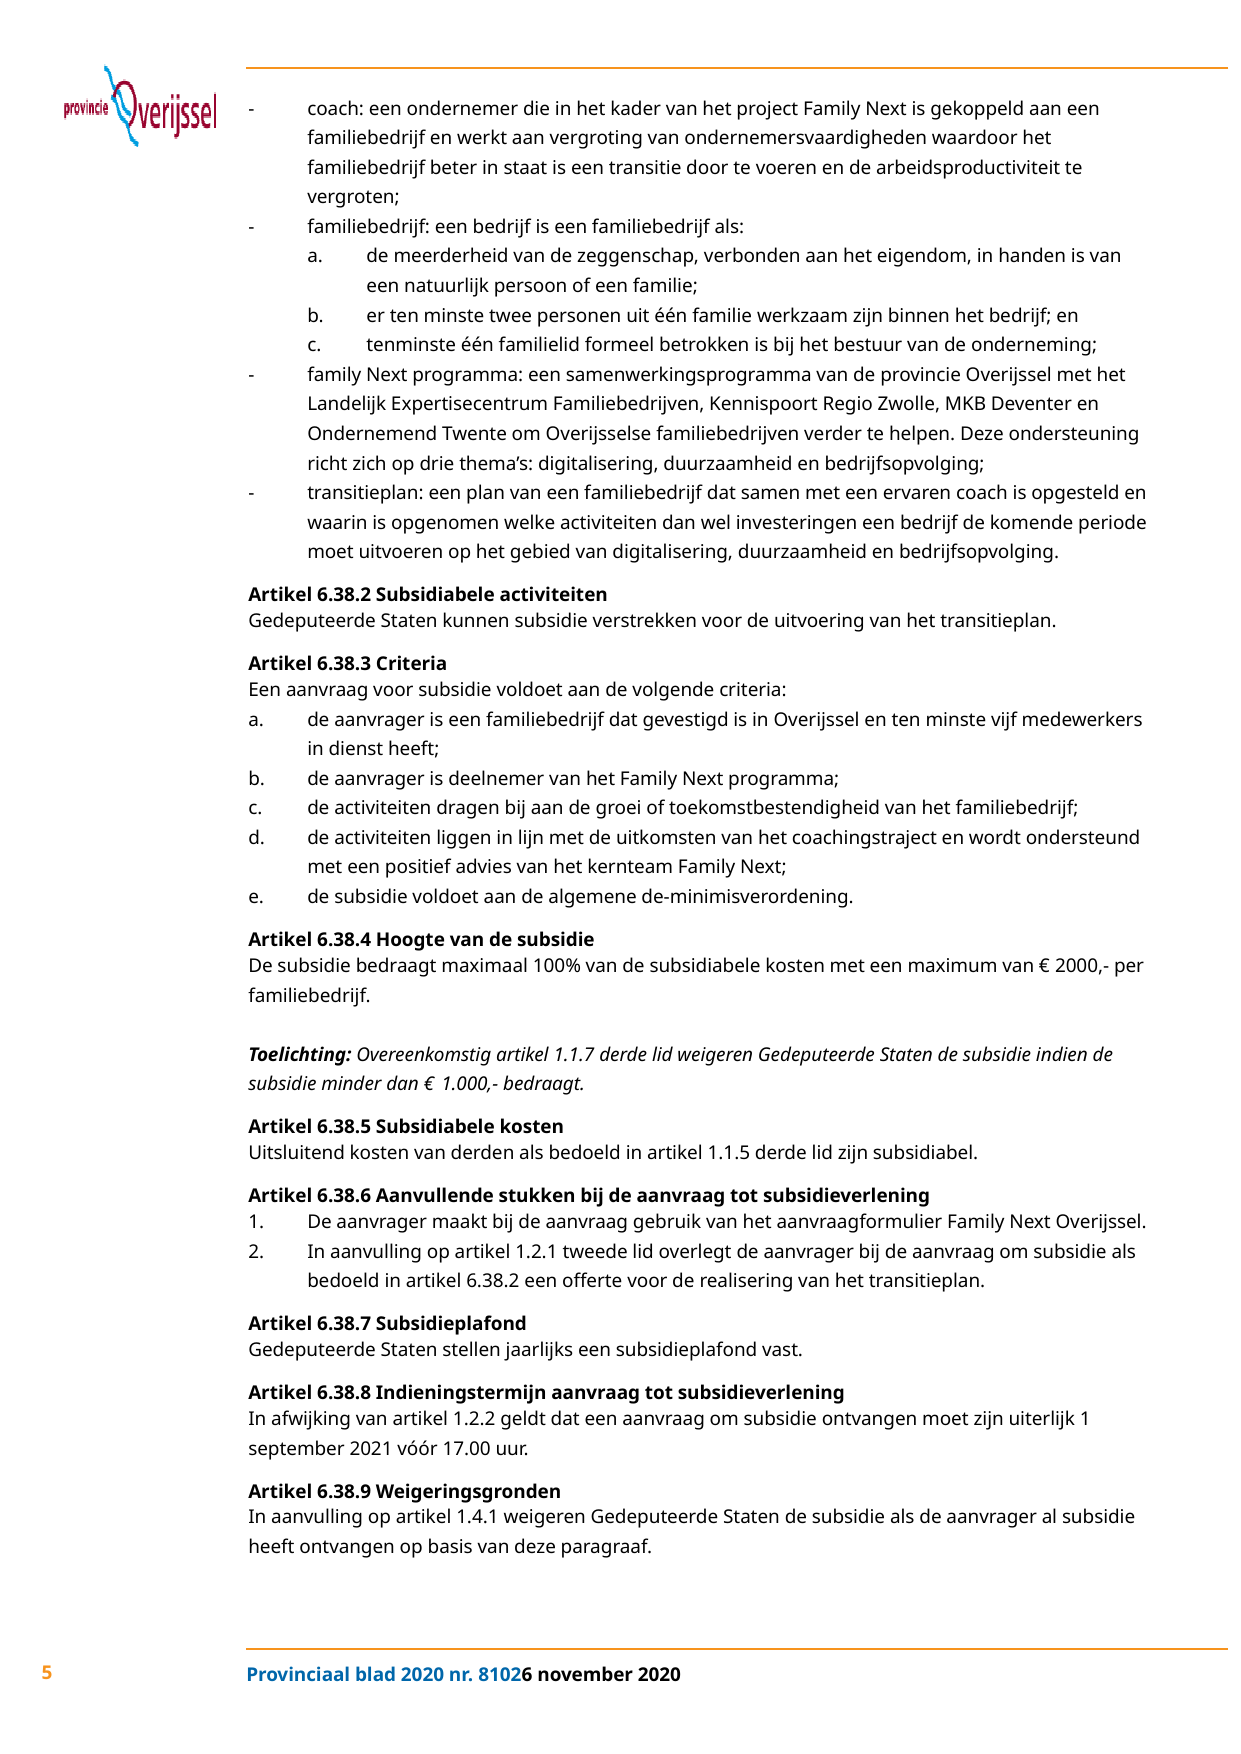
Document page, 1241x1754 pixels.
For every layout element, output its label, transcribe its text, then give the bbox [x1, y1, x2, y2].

text Een aanvraag voor subsidie voldoet aan de volgende criteria: [248, 676, 1152, 702]
text Artikel 6.38.7 Subsidieplafond [248, 1311, 1152, 1336]
list de aanvrager is deelnemer van het Family Next programma; [248, 765, 1152, 791]
text In aanvulling op artikel 1.4.1 weigeren Gedeputeerde Staten de subsidie als de aanvrager al subsidie heeft ontvangen op basis van deze paragraaf. [248, 1503, 1152, 1559]
text Artikel 6.38.8 Indieningstermijn aanvraag tot subsidieverlening [248, 1379, 1152, 1405]
list De aanvrager maakt bij de aanvraag gebruik van het aanvraagformulier Family Next Overijssel. [248, 1208, 1152, 1234]
text Artikel 6.38.4 Hoogte van de subsidie [248, 926, 1152, 952]
text Artikel 6.38.9 Weigeringsgronden [248, 1478, 1152, 1503]
list In aanvulling op artikel 1.2.1 tweede lid overlegt de aanvrager bij de aanvraag om subsidie als bedoeld in artikel 6.38.2 een offerte voor de realisering van het transitieplan. [248, 1238, 1152, 1293]
text Artikel 6.38.6 Aanvullende stukken bij de aanvraag tot subsidieverlening [248, 1182, 1152, 1208]
text Toelichting: Overeenkomstig artikel 1.1.7 derde lid weigeren Gedeputeerde Staten de subsidie indien de subsidie minder dan € 1.000,- bedraagt. [248, 1041, 1152, 1096]
list tenminste één familielid formeel betrokken is bij het bestuur van de onderneming; [307, 331, 1152, 357]
text Gedeputeerde Staten kunnen subsidie verstrekken voor de uitvoering van het transitieplan. [248, 607, 1152, 633]
list de meerderheid van de zeggenschap, verbonden aan het eigendom, in handen is van een natuurlijk persoon of een familie; [307, 243, 1152, 298]
list coach: een ondernemer die in het kader van het project Family Next is gekoppeld aan een familiebedrijf en werkt aan vergroting van ondernemersvaardigheden waardoor het familiebedrijf beter in staat is een transitie door te voeren en de arbeidsproductiviteit te vergroten; [248, 95, 1152, 209]
list de aanvrager is een familiebedrijf dat gevestigd is in Overijssel en ten minste vijf medewerkers in dienst heeft; [248, 706, 1152, 761]
text Uitsluitend kosten van derden als bedoeld in artikel 1.1.5 derde lid zijn subsidiabel. [248, 1139, 1152, 1165]
list family Next programma: een samenwerkingsprogramma van de provincie Overijssel met het Landelijk Expertisecentrum Familiebedrijven, Kennispoort Regio Zwolle, MKB Deventer en Ondernemend Twente om Overijsselse familiebedrijven verder te helpen. Deze ondersteuning richt zich op drie thema’s: digitalisering, duurzaamheid en bedrijfsopvolging; [248, 361, 1152, 476]
text De subsidie bedraagt maximaal 100% van de subsidiabele kosten met een maximum van € 2000,- per familiebedrijf. [248, 952, 1152, 1007]
list de subsidie voldoet aan de algemene de-minimisverordening. [248, 883, 1152, 909]
list familiebedrijf: een bedrijf is een familiebedrijf als: [248, 213, 1152, 239]
list de activiteiten dragen bij aan de groei of toekomstbestendigheid van het familiebedrijf; [248, 794, 1152, 820]
text Artikel 6.38.5 Subsidiabele kosten [248, 1114, 1152, 1139]
list er ten minste twee personen uit één familie werkzaam zijn binnen het bedrijf; en [307, 302, 1152, 328]
list transitieplan: een plan van een familiebedrijf dat samen met een ervaren coach is opgesteld en waarin is opgenomen welke activiteiten dan wel investeringen een bedrijf de komende periode moet uitvoeren op het gebied van digitalisering, duurzaamheid en bedrijfsopvolging. [248, 479, 1152, 564]
text In afwijking van artikel 1.2.2 geldt dat een aanvraag om subsidie ontvangen moet zijn uiterlijk 1 september 2021 vóór 17.00 uur. [248, 1405, 1152, 1460]
text Gedeputeerde Staten stellen jaarlijks een subsidieplafond vast. [248, 1336, 1152, 1362]
text Artikel 6.38.2 Subsidiabele activiteiten [248, 582, 1152, 607]
list de activiteiten liggen in lijn met de uitkomsten van het coachingstraject en wordt ondersteund met een positief advies van het kernteam Family Next; [248, 824, 1152, 879]
picture [41, 47, 231, 172]
text Artikel 6.38.3 Criteria [248, 651, 1152, 676]
